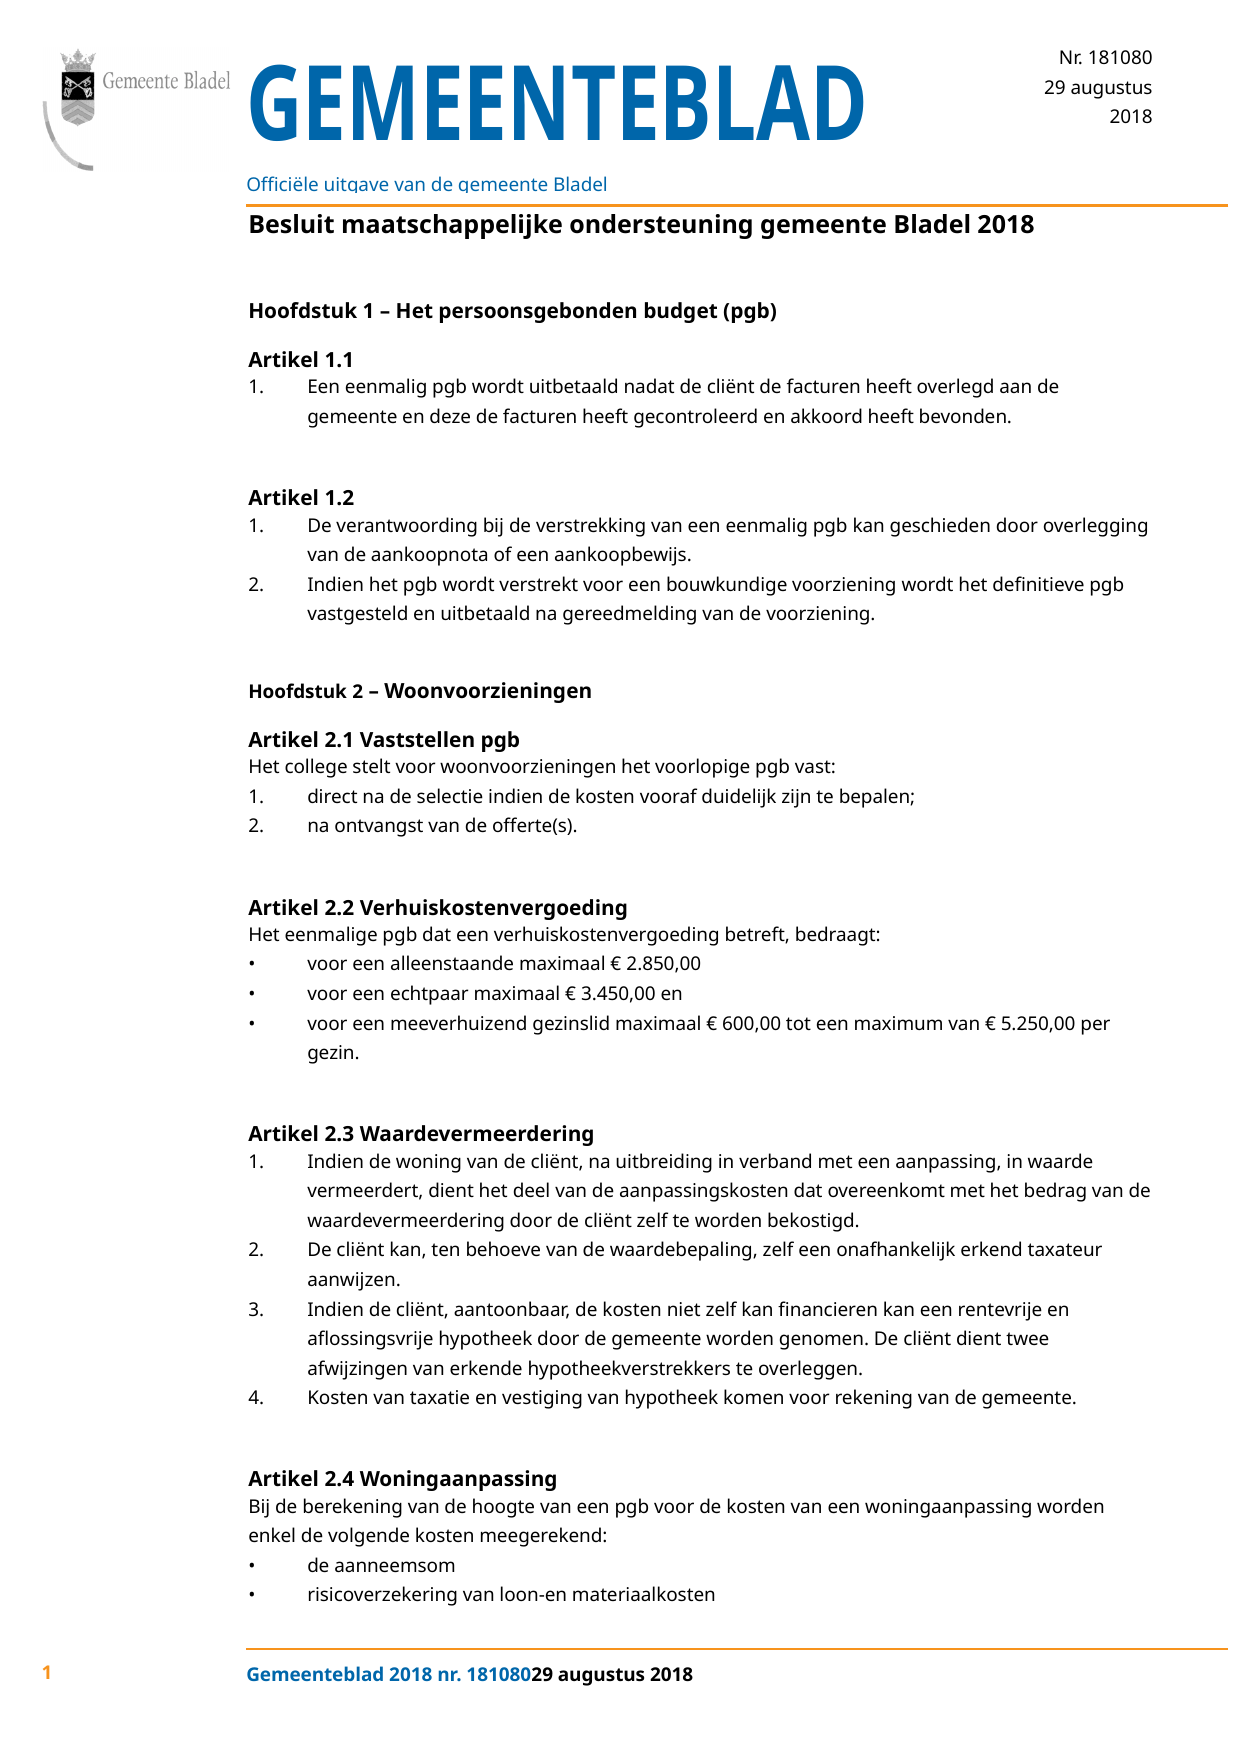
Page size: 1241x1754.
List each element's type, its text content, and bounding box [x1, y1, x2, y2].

text Het college stelt voor woonvoorzieningen het voorlopige pgb vast: [248, 753, 1152, 779]
text Bij de berekening van de hoogte van een pgb voor de kosten van een woningaanpassing worden enkel de volgende kosten meegerekend: [248, 1493, 1152, 1548]
list Indien het pgb wordt verstrekt voor een bouwkundige voorziening wordt het definitieve pgb vastgesteld en uitbetaald na gereedmelding van de voorziening. [248, 571, 1152, 626]
list direct na de selectie indien de kosten vooraf duidelijk zijn te bepalen; [248, 783, 1152, 809]
text Artikel 2.2 Verhuiskostenvergoeding [248, 893, 1152, 921]
list De cliënt kan, ten behoeve van de waardebepaling, zelf een onafhankelijk erkend taxateur aanwijzen. [248, 1237, 1152, 1292]
list Een eenmalig pgb wordt uitbetaald nadat de cliënt de facturen heeft overlegd aan de gemeente en deze de facturen heeft gecontroleerd en akkoord heeft bevonden. [248, 374, 1152, 429]
list Kosten van taxatie en vestiging van hypotheek komen voor rekening van de gemeente. [248, 1384, 1152, 1410]
text Het eenmalige pgb dat een verhuiskostenvergoeding betreft, bedraagt: [248, 921, 1152, 947]
text Artikel 1.1 [248, 345, 1152, 374]
text Artikel 2.4 Woningaanpassing [248, 1464, 1152, 1493]
list voor een echtpaar maximaal € 3.450,00 en [248, 980, 1152, 1006]
text Hoofdstuk 1 – Het persoonsgebonden budget (pgb) [248, 296, 1152, 324]
list De verantwoording bij de verstrekking van een eenmalig pgb kan geschieden door overlegging van de aankoopnota of een aankoopbewijs. [248, 512, 1152, 567]
list Indien de cliënt, aantoonbaar, de kosten niet zelf kan financieren kan een rentevrije en aflossingsvrije hypotheek door de gemeente worden genomen. De cliënt dient twee afwijzingen van erkende hypotheekverstrekkers te overleggen. [248, 1296, 1152, 1381]
list risicoverzekering van loon-en materiaalkosten [248, 1582, 1152, 1607]
text Artikel 1.2 [248, 483, 1152, 512]
list de aanneemsom [248, 1552, 1152, 1578]
text Besluit maatschappelijke ondersteuning gemeente Bladel 2018 [248, 207, 1152, 241]
list voor een meeverhuizend gezinslid maximaal € 600,00 tot een maximum van € 5.250,00 per gezin. [248, 1010, 1152, 1065]
picture [41, 47, 231, 172]
list na ontvangst van de offerte(s). [248, 813, 1152, 838]
list voor een alleenstaande maximaal € 2.850,00 [248, 951, 1152, 976]
text Artikel 2.3 Waardevermeerdering [248, 1119, 1152, 1148]
text Hoofdstuk 2 – Woonvoorzieningen [248, 676, 1152, 704]
text Artikel 2.1 Vaststellen pgb [248, 725, 1152, 753]
list Indien de woning van de cliënt, na uitbreiding in verband met een aanpassing, in waarde vermeerdert, dient het deel van de aanpassingskosten dat overeenkomt met het bedrag van de waardevermeerdering door de cliënt zelf te worden bekostigd. [248, 1148, 1152, 1233]
